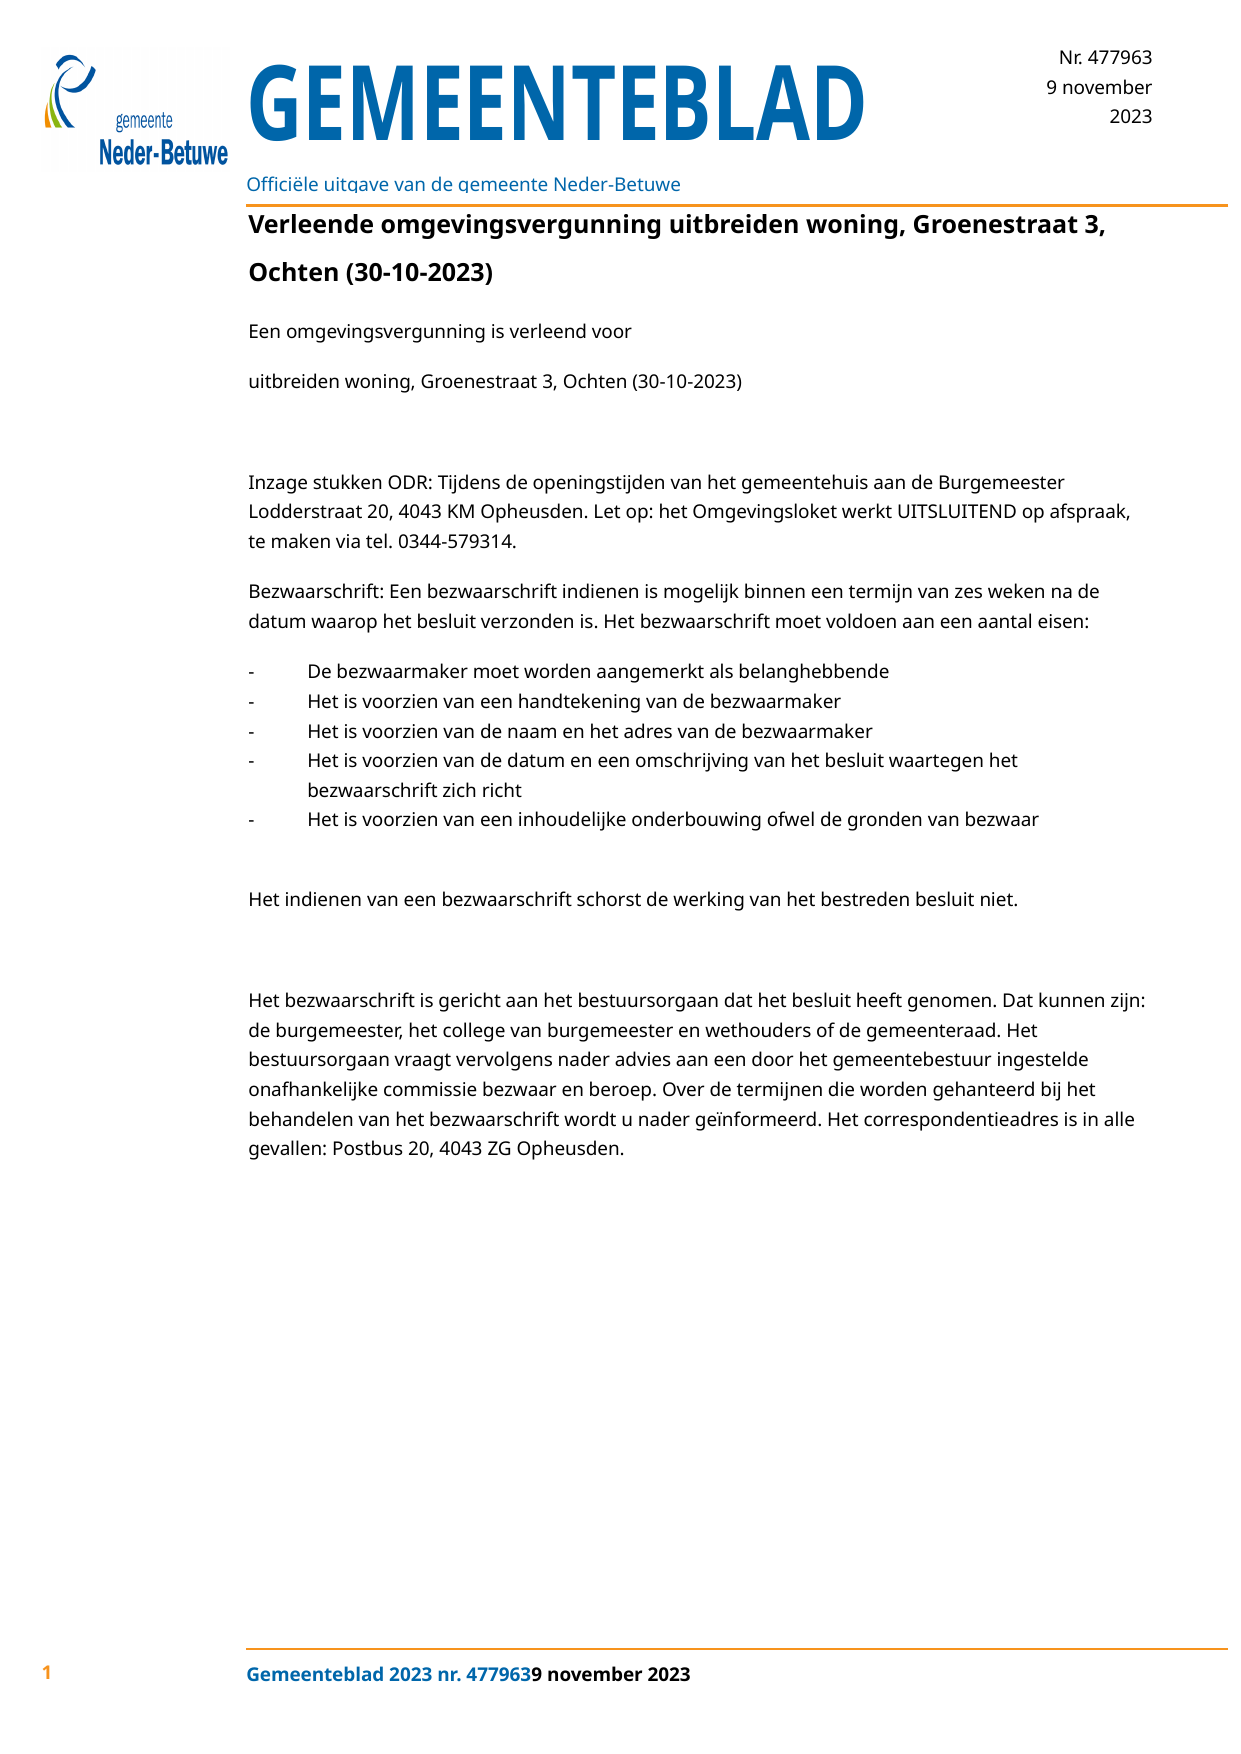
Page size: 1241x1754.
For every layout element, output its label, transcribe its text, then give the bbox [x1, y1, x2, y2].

list Het is voorzien van de datum en een omschrijving van het besluit waartegen het bezwaarschrift zich richt [248, 747, 1152, 803]
text Het bezwaarschrift is gericht aan het bestuursorgaan dat het besluit heeft genomen. Dat kunnen zijn: de burgemeester, het college van burgemeester en wethouders of de gemeenteraad. Het bestuursorgaan vraagt vervolgens nader advies aan een door het gemeentebestuur ingestelde onafhankelijke commissie bezwaar en beroep. Over de termijnen die worden gehanteerd bij het behandelen van het bezwaarschrift wordt u nader geïnformeerd. Het correspondentieadres is in alle gevallen: Postbus 20, 4043 ZG Opheusden. [248, 987, 1152, 1161]
text Inzage stukken ODR: Tijdens de openingstijden van het gemeentehuis aan de Burgemeester Lodderstraat 20, 4043 KM Opheusden. Let op: het Omgevingsloket werkt UITSLUITEND op afspraak, te maken via tel. 0344-579314. [248, 469, 1152, 554]
text Bezwaarschrift: Een bezwaarschrift indienen is mogelijk binnen een termijn van zes weken na de datum waarop het besluit verzonden is. Het bezwaarschrift moet voldoen aan een aantal eisen: [248, 579, 1152, 634]
text Een omgevingsvergunning is verleend voor [248, 318, 1152, 344]
text Verleende omgevingsvergunning uitbreiden woning, Groenestraat 3, Ochten (30-10-2023) [248, 207, 1152, 288]
list Het is voorzien van een handtekening van de bezwaarmaker [248, 688, 1152, 714]
picture [41, 47, 231, 172]
list De bezwaarmaker moet worden aangemerkt als belanghebbende [248, 659, 1152, 684]
text uitbreiden woning, Groenestraat 3, Ochten (30-10-2023) [248, 368, 1152, 394]
list Het is voorzien van de naam en het adres van de bezwaarmaker [248, 718, 1152, 744]
list Het is voorzien van een inhoudelijke onderbouwing ofwel de gronden van bezwaar [248, 807, 1152, 832]
text Het indienen van een bezwaarschrift schorst de werking van het bestreden besluit niet. [248, 887, 1152, 912]
